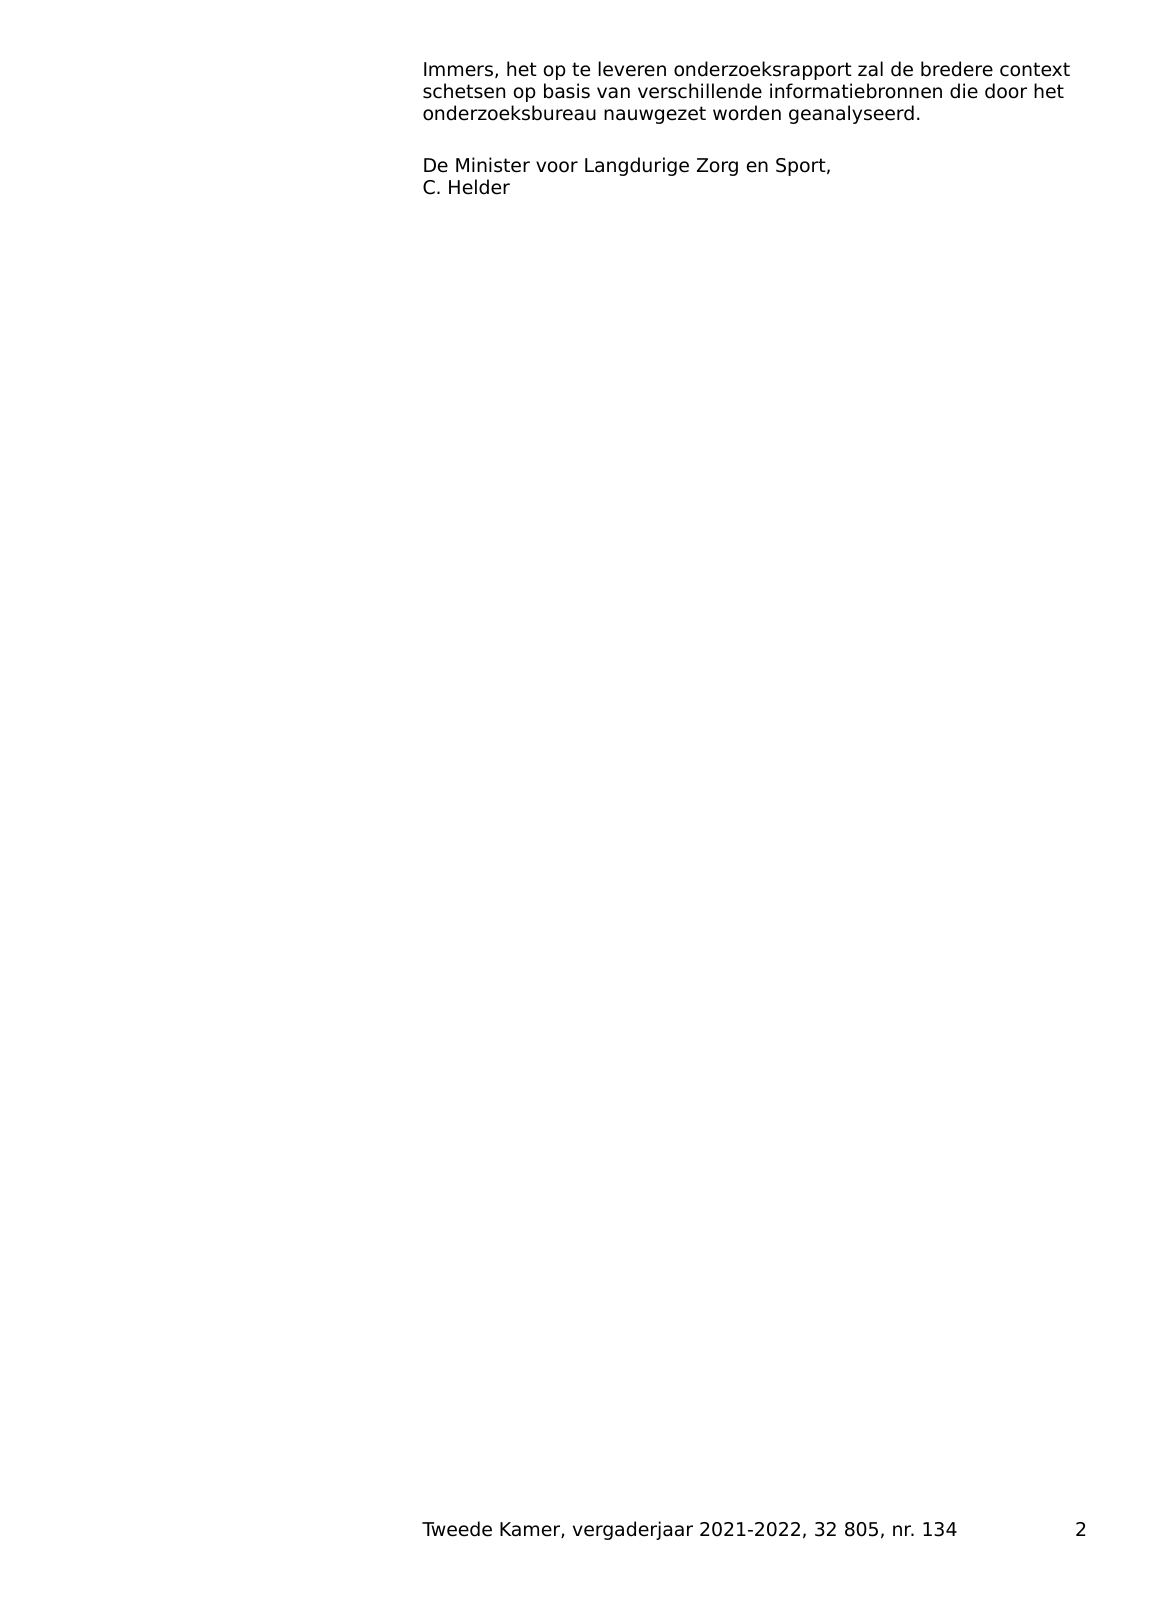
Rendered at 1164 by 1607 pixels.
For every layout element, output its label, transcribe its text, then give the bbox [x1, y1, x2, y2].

text Immers, het op te leveren onderzoeksrapport zal de bredere context schetsen op basis van verschillende informatiebronnen die door het onderzoeksbureau nauwgezet worden geanalyseerd. [422, 59, 1087, 125]
text De Minister voor Langdurige Zorg en Sport, C. Helder [422, 155, 1087, 199]
